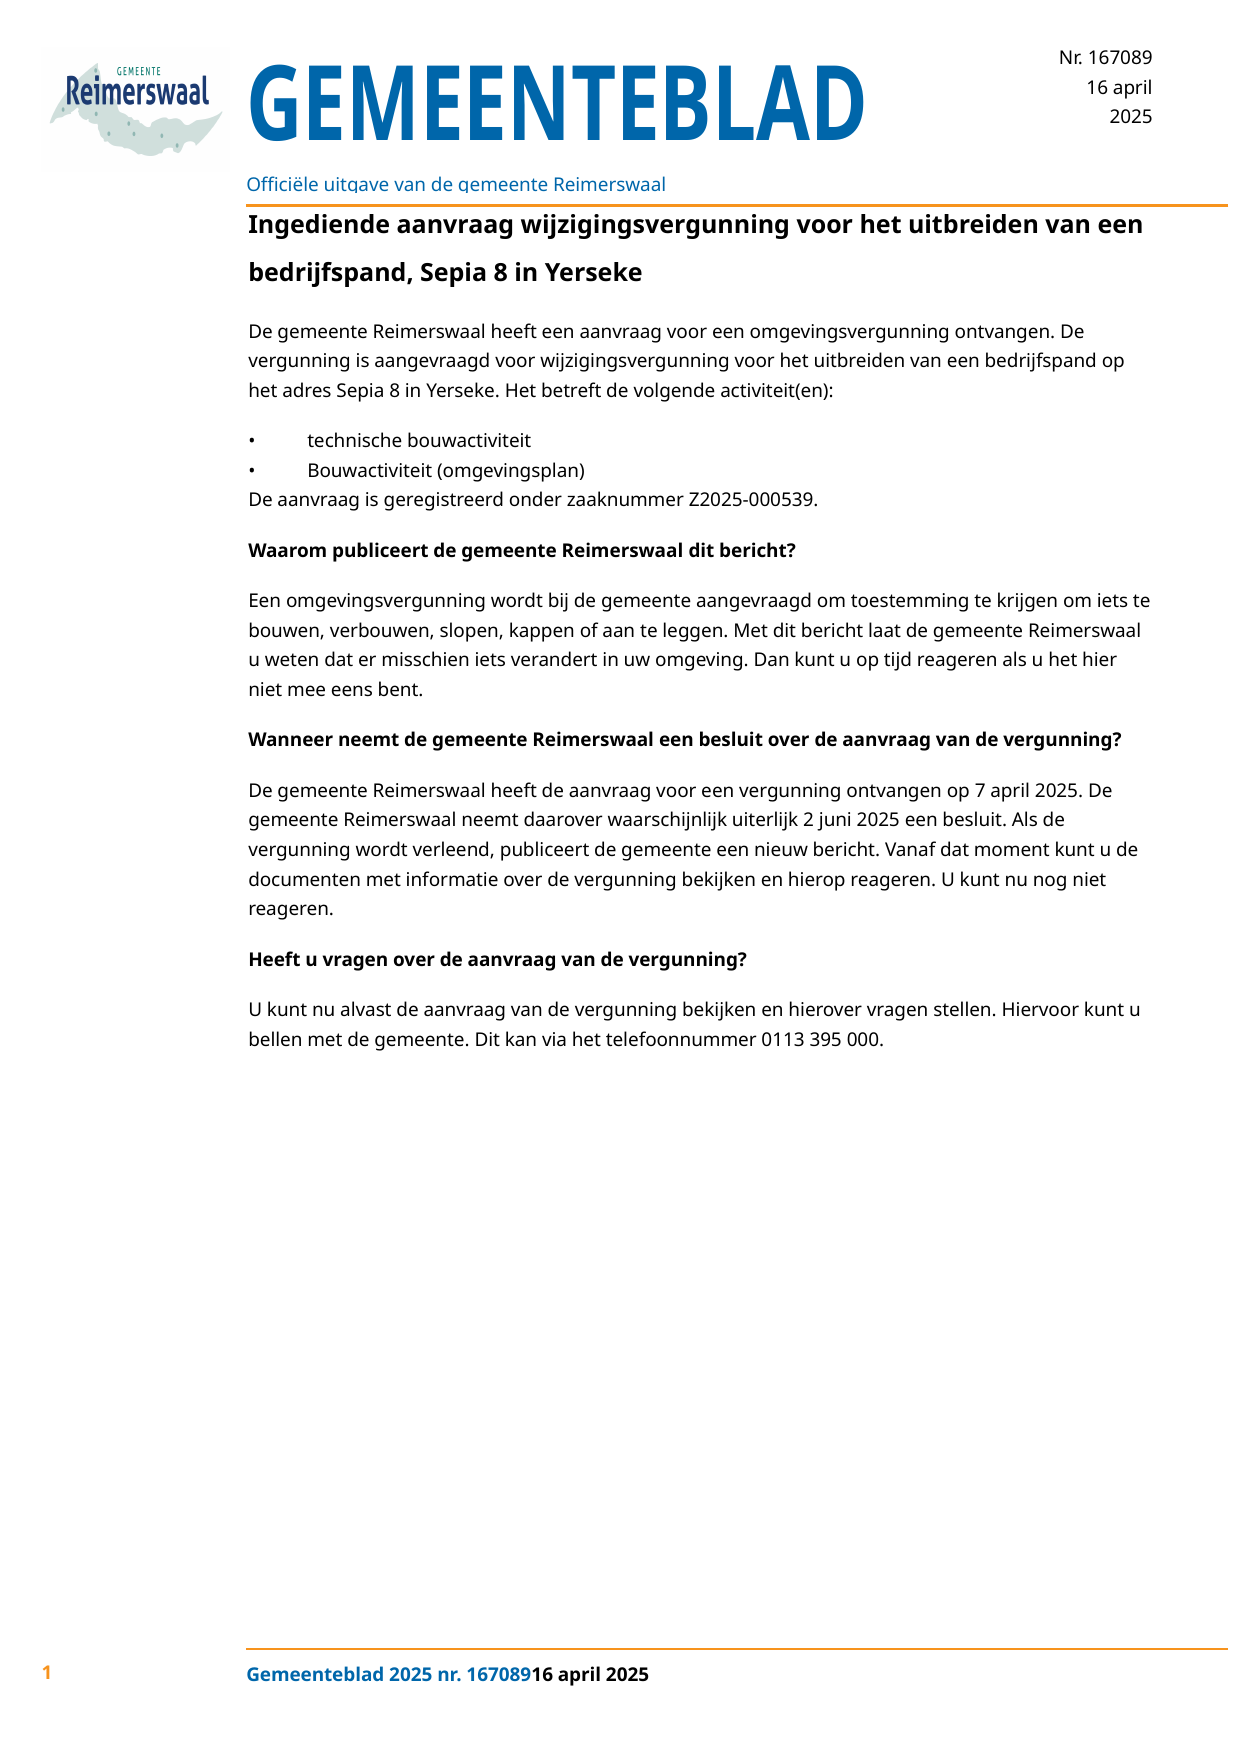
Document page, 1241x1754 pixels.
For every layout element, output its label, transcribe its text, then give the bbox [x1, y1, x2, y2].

text Waarom publiceert de gemeente Reimerswaal dit bericht? [248, 537, 1152, 563]
text Heeft u vragen over de aanvraag van de vergunning? [248, 946, 1152, 972]
text De gemeente Reimerswaal heeft een aanvraag voor een omgevingsvergunning ontvangen. De vergunning is aangevraagd voor wijzigingsvergunning voor het uitbreiden van een bedrijfspand op het adres Sepia 8 in Yerseke. Het betreft de volgende activiteit(en): [248, 318, 1152, 403]
list technische bouwactiviteit [248, 427, 1152, 453]
text Wanneer neemt de gemeente Reimerswaal een besluit over de aanvraag van de vergunning? [248, 727, 1152, 752]
text U kunt nu alvast de aanvraag van de vergunning bekijken en hierover vragen stellen. Hiervoor kunt u bellen met de gemeente. Dit kan via het telefoonnummer 0113 395 000. [248, 996, 1152, 1052]
text De aanvraag is geregistreerd onder zaaknummer Z2025-000539. [248, 487, 1152, 512]
text Ingediende aanvraag wijzigingsvergunning voor het uitbreiden van een bedrijfspand, Sepia 8 in Yerseke [248, 207, 1152, 288]
picture [41, 47, 231, 172]
text Een omgevingsvergunning wordt bij de gemeente aangevraagd om toestemming te krijgen om iets te bouwen, verbouwen, slopen, kappen of aan te leggen. Met dit bericht laat de gemeente Reimerswaal u weten dat er misschien iets verandert in uw omgeving. Dan kunt u op tijd reageren als u het hier niet mee eens bent. [248, 587, 1152, 702]
text De gemeente Reimerswaal heeft de aanvraag voor een vergunning ontvangen op 7 april 2025. De gemeente Reimerswaal neemt daarover waarschijnlijk uiterlijk 2 juni 2025 een besluit. Als de vergunning wordt verleend, publiceert de gemeente een nieuw bericht. Vanaf dat moment kunt u de documenten met informatie over de vergunning bekijken en hierop reageren. U kunt nu nog niet reageren. [248, 777, 1152, 921]
list Bouwactiviteit (omgevingsplan) [248, 457, 1152, 483]
